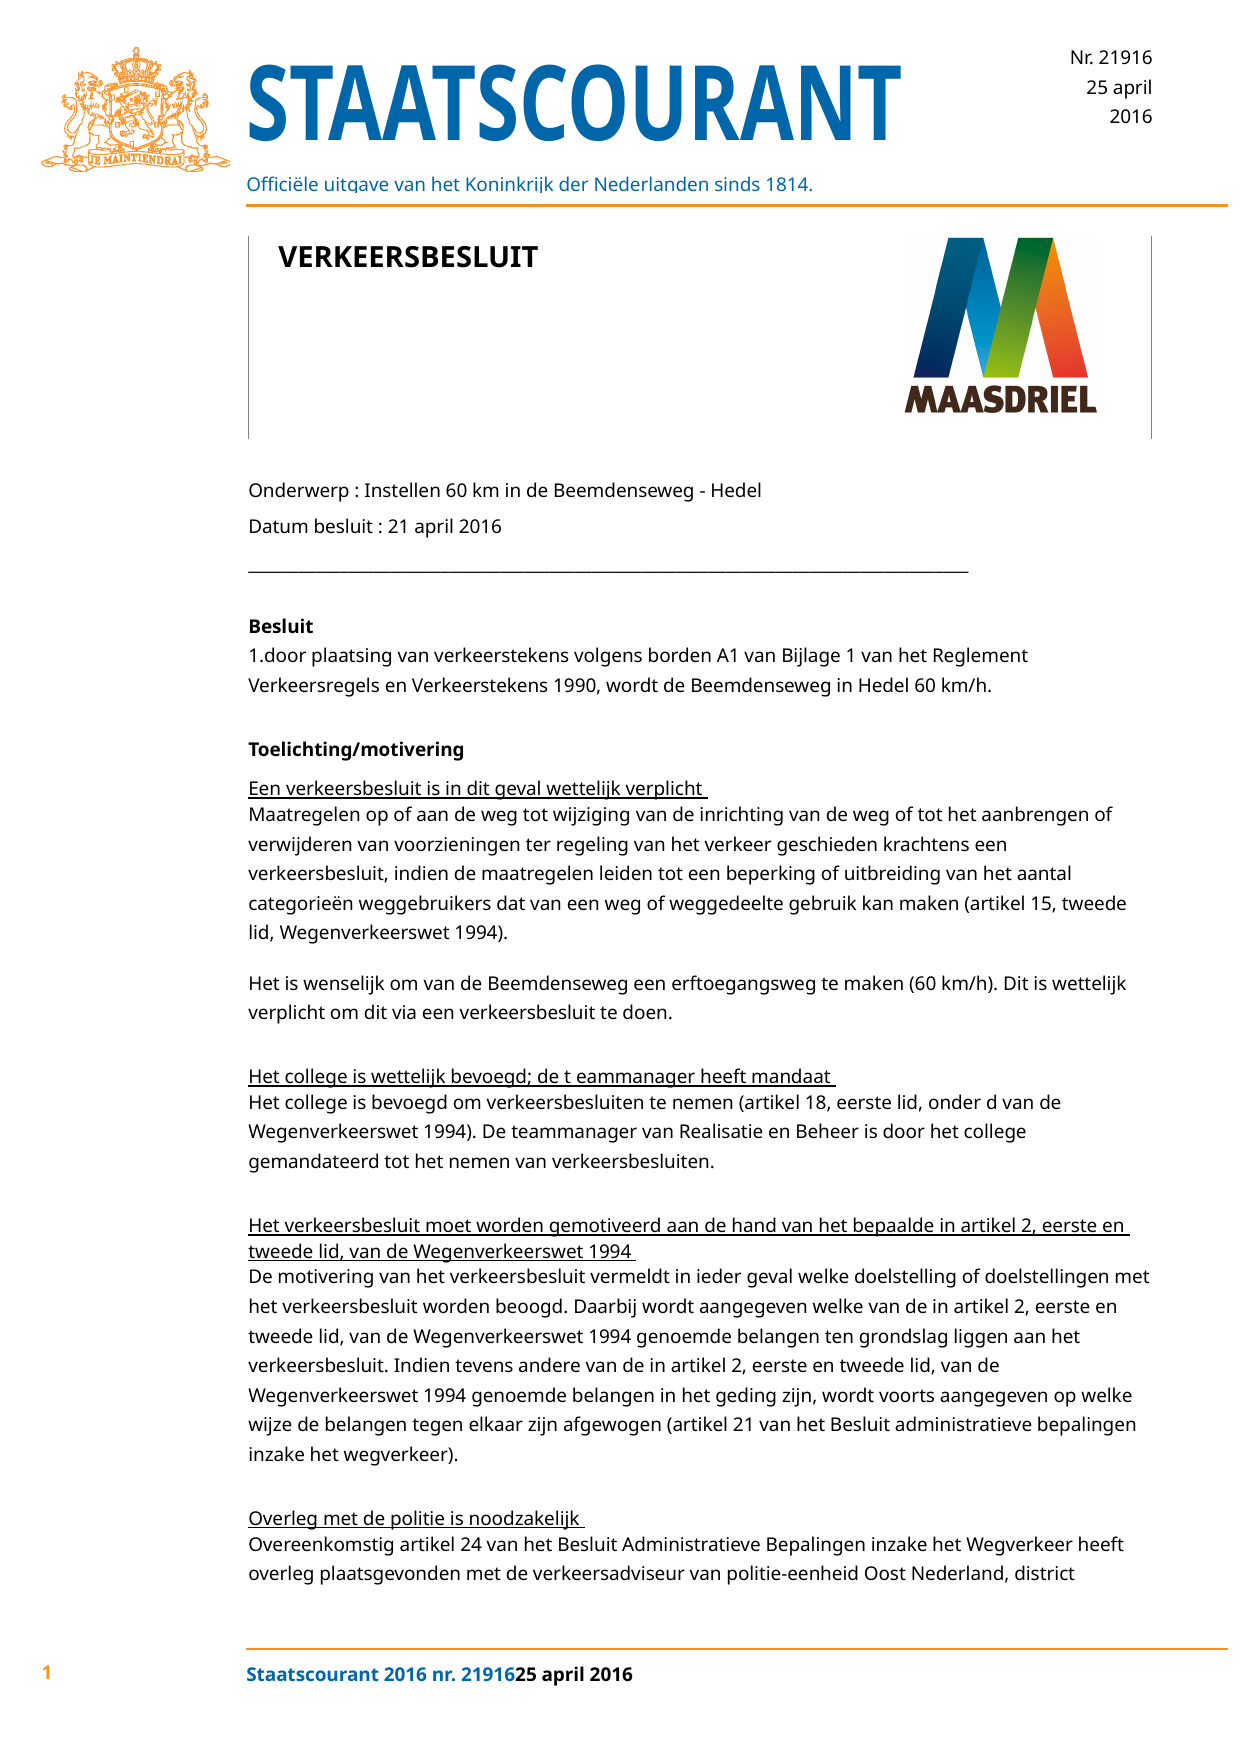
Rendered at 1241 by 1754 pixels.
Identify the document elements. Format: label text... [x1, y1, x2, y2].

text Onderwerp : Instellen 60 km in de Beemdenseweg - Hedel [248, 477, 1152, 503]
text De motivering van het verkeersbesluit vermeldt in ieder geval welke doelstelling of doelstellingen met het verkeersbesluit worden beoogd. Daarbij wordt aangegeven welke van de in artikel 2, eerste en tweede lid, van de Wegenverkeerswet 1994 genoemde belangen ten grondslag liggen aan het verkeersbesluit. Indien tevens andere van de in artikel 2, eerste en tweede lid, van de Wegenverkeerswet 1994 genoemde belangen in het geding zijn, wordt voorts aangegeven op welke wijze de belangen tegen elkaar zijn afgewogen (artikel 21 van het Besluit administratieve bepalingen inzake het wegverkeer). [248, 1264, 1152, 1467]
text Maatregelen op of aan de weg tot wijziging van de inrichting van de weg of tot het aanbrengen of verwijderen van voorzieningen ter regeling van het verkeer geschieden krachtens een verkeersbesluit, indien de maatregelen leiden tot een beperking of uitbreiding van het aantal categorieën weggebruikers dat van een weg of weggedeelte gebruik kan maken (artikel 15, tweede lid, Wegenverkeerswet 1994). [248, 801, 1152, 945]
text ______________________________________________________________________________________ [248, 550, 1152, 576]
text Het verkeersbesluit moet worden gemotiveerd aan de hand van het bepaalde in artikel 2, eerste en tweede lid, van de Wegenverkeerswet 1994 [248, 1212, 1152, 1264]
picture [41, 47, 231, 172]
table_header VERKEERSBESLUIT [249, 236, 850, 439]
picture [903, 236, 1098, 414]
table_header [1098, 236, 1151, 413]
text Een verkeersbesluit is in dit geval wettelijk verplicht [248, 775, 1152, 801]
text Besluit [248, 613, 1152, 639]
table_header [850, 414, 1151, 439]
text Het is wenselijk om van de Beemdenseweg een erftoegangsweg te maken (60 km/h). Dit is wettelijk verplicht om dit via een verkeersbesluit te doen. [248, 970, 1152, 1025]
text Datum besluit : 21 april 2016 [248, 514, 1152, 539]
text Overleg met de politie is noodzakelijk [248, 1505, 1152, 1531]
text Overeenkomstig artikel 24 van het Besluit Administratieve Bepalingen inzake het Wegverkeer heeft overleg plaatsgevonden met de verkeersadviseur van politie-eenheid Oost Nederland, district [248, 1531, 1152, 1586]
text Het college is wettelijk bevoegd; de t eammanager heeft mandaat [248, 1063, 1152, 1089]
text 1.door plaatsing van verkeerstekens volgens borden A1 van Bijlage 1 van het Reglement Verkeersregels en Verkeerstekens 1990, wordt de Beemdenseweg in Hedel 60 km/h. [248, 643, 1152, 698]
text Het college is bevoegd om verkeersbesluiten te nemen (artikel 18, eerste lid, onder d van de Wegenverkeerswet 1994). De teammanager van Realisatie en Beheer is door het college gemandateerd tot het nemen van verkeersbesluiten. [248, 1089, 1152, 1174]
text Toelichting/motivering [248, 736, 1152, 762]
table_header [850, 236, 903, 413]
